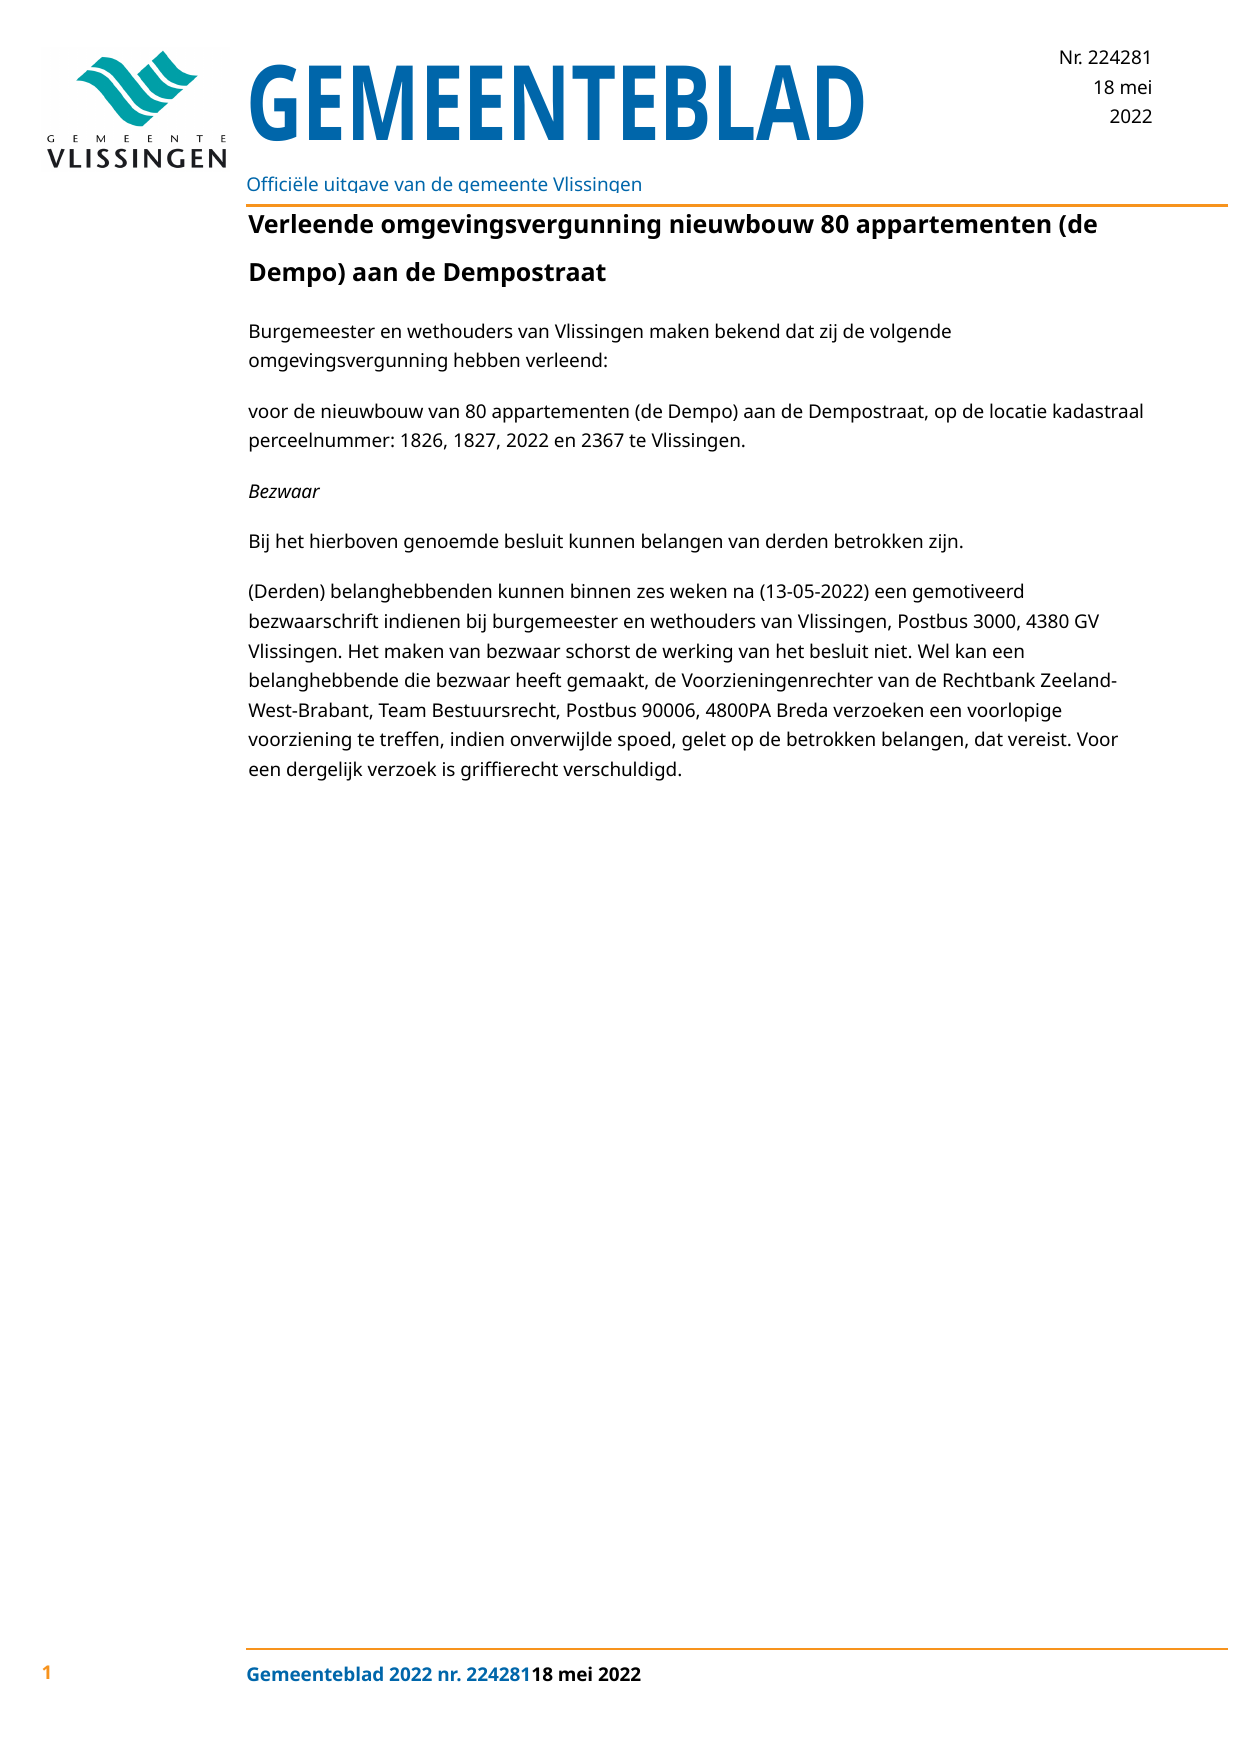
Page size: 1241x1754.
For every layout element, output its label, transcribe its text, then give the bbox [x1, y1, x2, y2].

text Burgemeester en wethouders van Vlissingen maken bekend dat zij de volgende omgevingsvergunning hebben verleend: [248, 318, 1152, 373]
text Bij het hierboven genoemde besluit kunnen belangen van derden betrokken zijn. [248, 528, 1152, 554]
text Verleende omgevingsvergunning nieuwbouw 80 appartementen (de Dempo) aan de Dempostraat [248, 207, 1152, 288]
text (Derden) belanghebbenden kunnen binnen zes weken na (13-05-2022) een gemotiveerd bezwaarschrift indienen bij burgemeester en wethouders van Vlissingen, Postbus 3000, 4380 GV Vlissingen. Het maken van bezwaar schorst de werking van het besluit niet. Wel kan een belanghebbende die bezwaar heeft gemaakt, de Voorzieningenrechter van de Rechtbank Zeeland-West-Brabant, Team Bestuursrecht, Postbus 90006, 4800PA Breda verzoeken een voorlopige voorziening te treffen, indien onverwijlde spoed, gelet op de betrokken belangen, dat vereist. Voor een dergelijk verzoek is griffierecht verschuldigd. [248, 579, 1152, 782]
text Bezwaar [248, 478, 1152, 504]
text voor de nieuwbouw van 80 appartementen (de Dempo) aan de Dempostraat, op de locatie kadastraal perceelnummer: 1826, 1827, 2022 en 2367 te Vlissingen. [248, 398, 1152, 453]
picture [41, 47, 231, 172]
